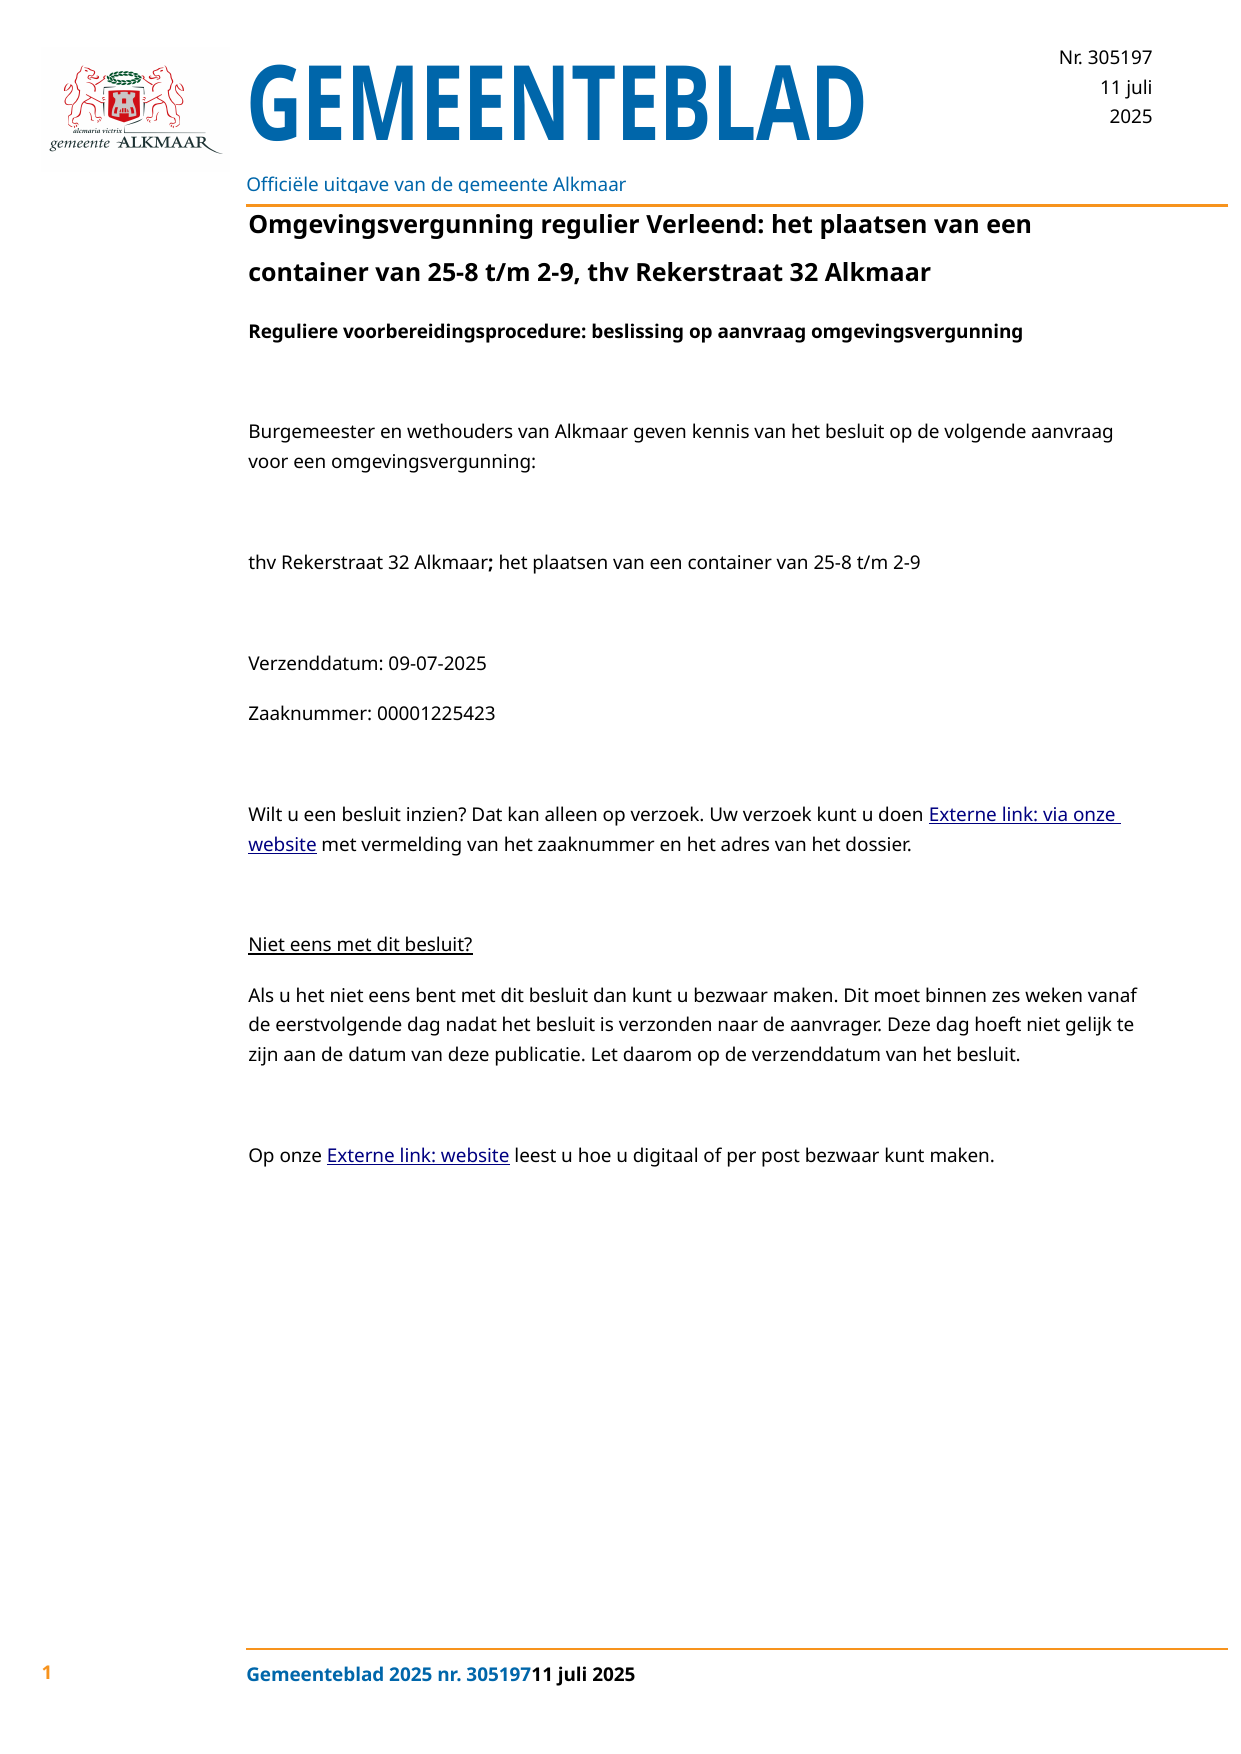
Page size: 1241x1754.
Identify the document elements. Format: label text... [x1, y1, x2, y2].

text Reguliere voorbereidingsprocedure: beslissing op aanvraag omgevingsvergunning [248, 318, 1152, 344]
text Omgevingsvergunning regulier Verleend: het plaatsen van een container van 25-8 t/m 2-9, thv Rekerstraat 32 Alkmaar [248, 207, 1152, 288]
text Niet eens met dit besluit? [248, 932, 1152, 957]
text Verzenddatum: 09-07-2025 [248, 650, 1152, 676]
text Wilt u een besluit inzien? Dat kan alleen op verzoek. Uw verzoek kunt u doen Externe link: via onze website met vermelding van het zaaknummer en het adres van het dossier. [248, 801, 1152, 857]
text Op onze Externe link: website leest u hoe u digitaal of per post bezwaar kunt maken. [248, 1142, 1152, 1168]
text Zaaknummer: 00001225423 [248, 700, 1152, 726]
text Burgemeester en wethouders van Alkmaar geven kennis van het besluit op de volgende aanvraag voor een omgevingsvergunning: [248, 419, 1152, 474]
text thv Rekerstraat 32 Alkmaar; het plaatsen van een container van 25-8 t/m 2-9 [248, 549, 1152, 575]
text Als u het niet eens bent met dit besluit dan kunt u bezwaar maken. Dit moet binnen zes weken vanaf de eerstvolgende dag nadat het besluit is verzonden naar de aanvrager. Deze dag hoeft niet gelijk te zijn aan de datum van deze publicatie. Let daarom op de verzenddatum van het besluit. [248, 982, 1152, 1067]
picture [41, 47, 231, 172]
